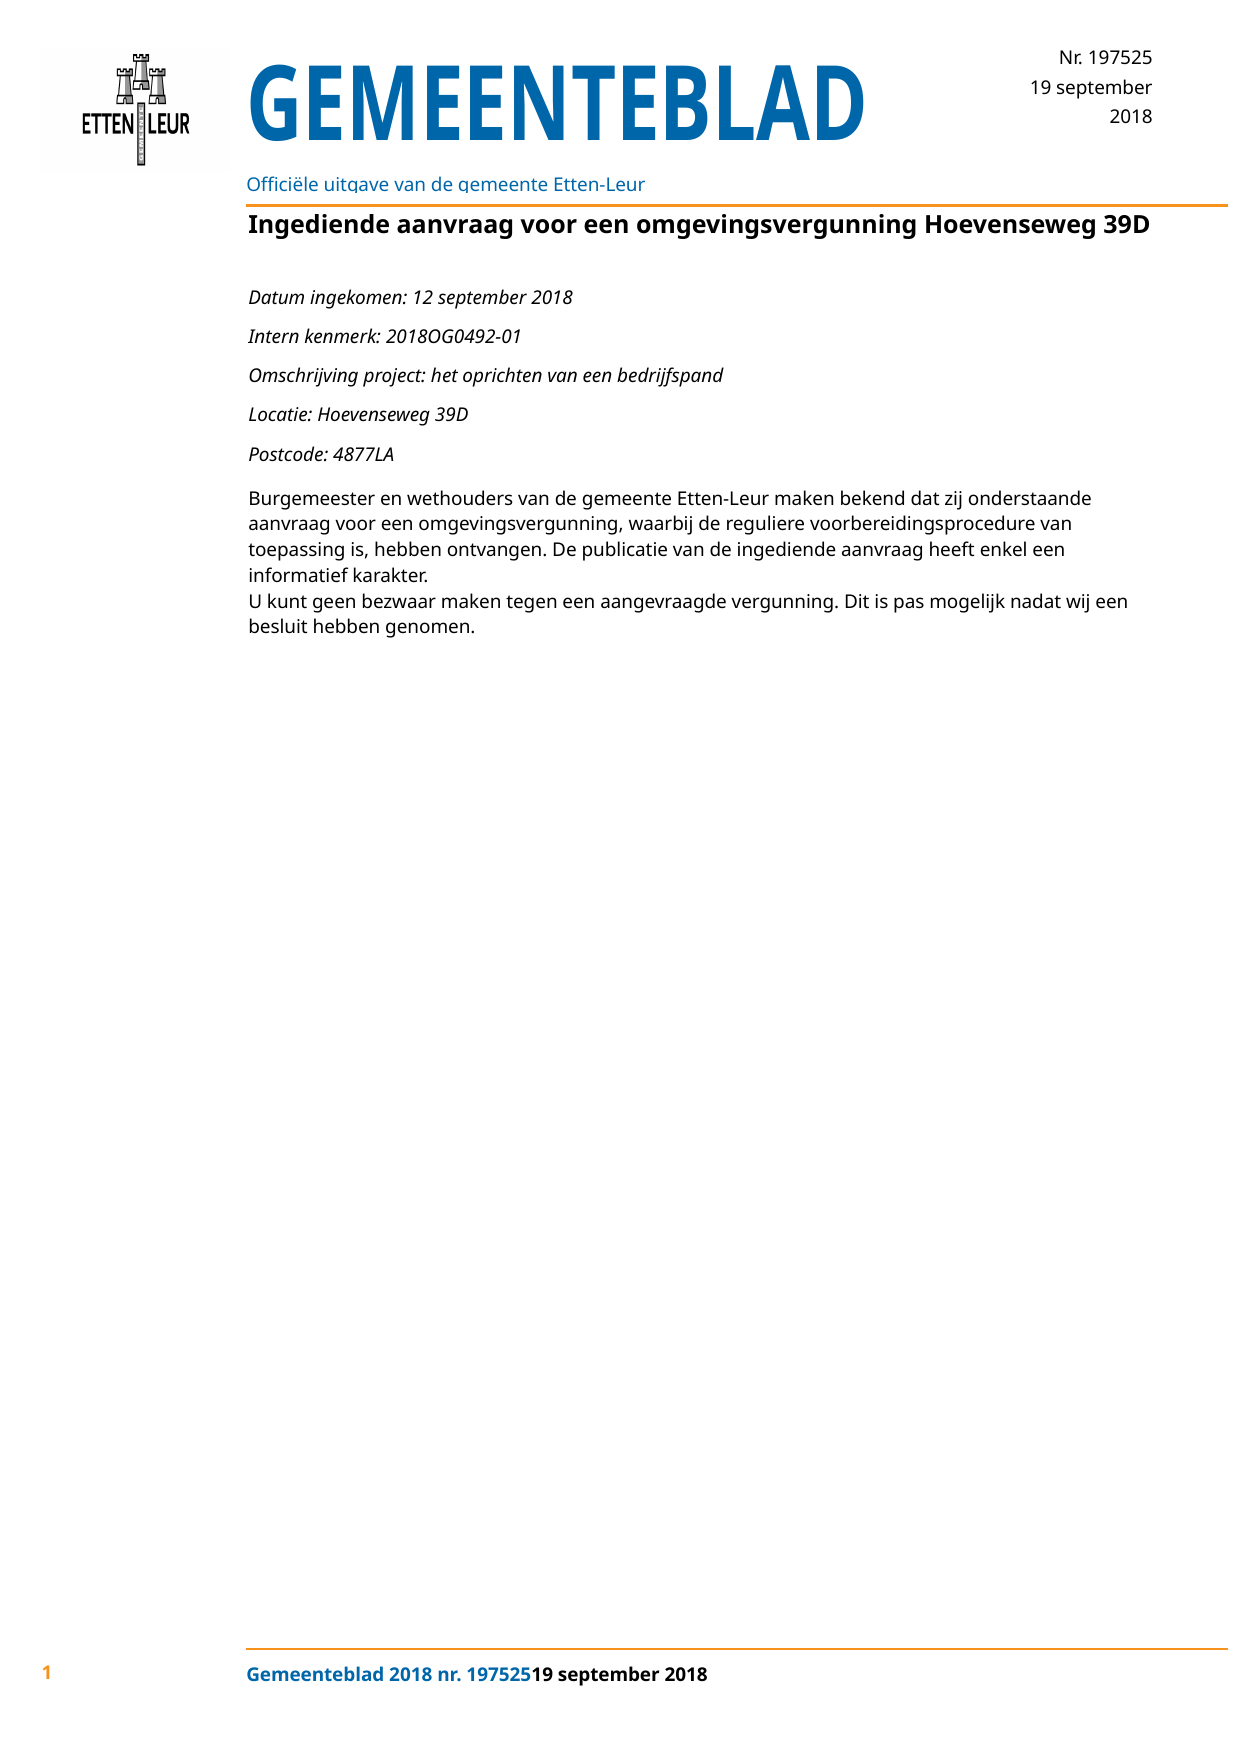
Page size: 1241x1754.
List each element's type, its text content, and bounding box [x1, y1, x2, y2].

text Locatie: Hoevenseweg 39D [248, 402, 1152, 427]
text Burgemeester en wethouders van de gemeente Etten-Leur maken bekend dat zij onderstaande aanvraag voor een omgevingsvergunning, waarbij de reguliere voorbereidingsprocedure van toepassing is, hebben ontvangen. De publicatie van de ingediende aanvraag heeft enkel een informatief karakter. [248, 485, 1152, 588]
text Ingediende aanvraag voor een omgevingsvergunning Hoevenseweg 39D [248, 207, 1152, 241]
text Postcode: 4877LA [248, 441, 1152, 467]
text Intern kenmerk: 2018OG0492-01 [248, 323, 1152, 349]
picture [41, 47, 231, 172]
text Datum ingekomen: 12 september 2018 [248, 284, 1152, 309]
text Omschrijving project: het oprichten van een bedrijfspand [248, 362, 1152, 388]
text U kunt geen bezwaar maken tegen een aangevraagde vergunning. Dit is pas mogelijk nadat wij een besluit hebben genomen. [248, 588, 1152, 639]
